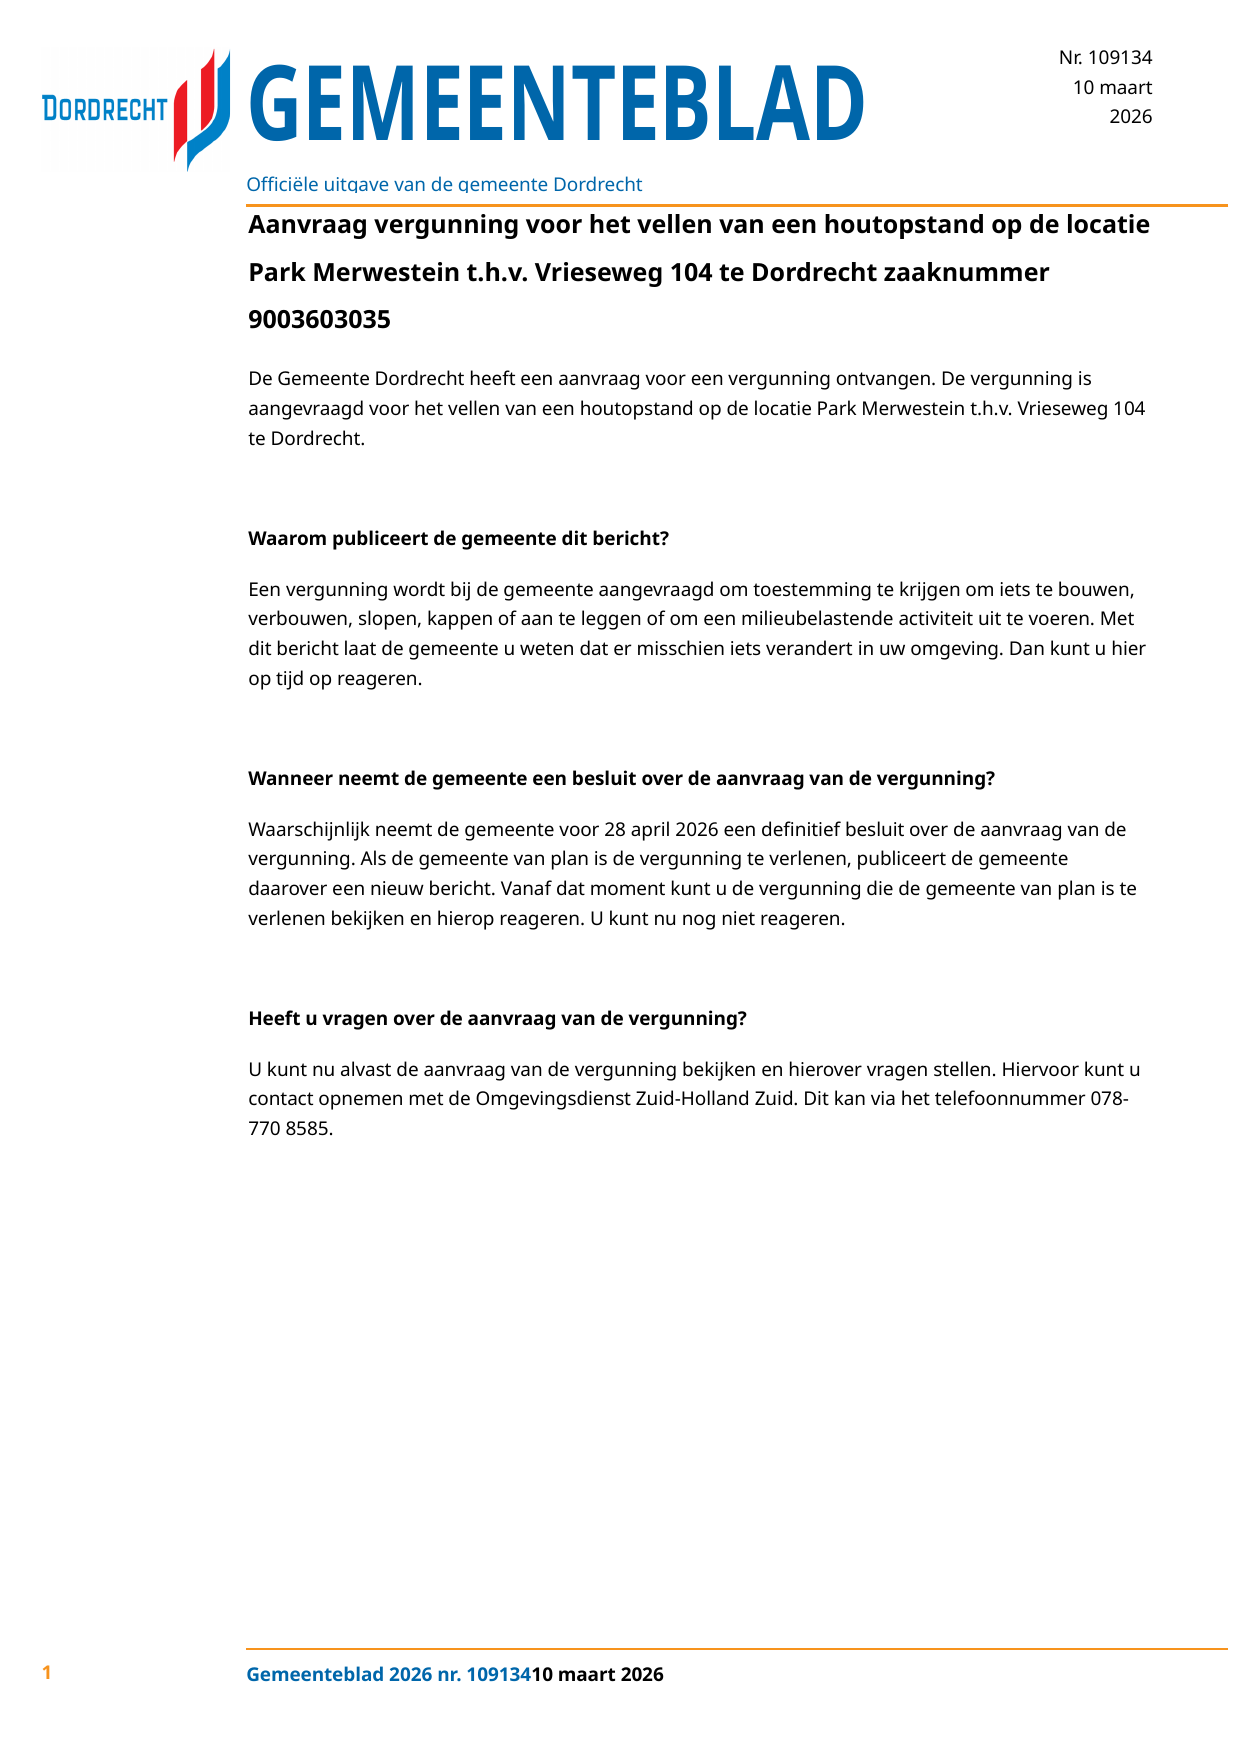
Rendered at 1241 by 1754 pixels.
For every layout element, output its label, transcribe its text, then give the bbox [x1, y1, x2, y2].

text Een vergunning wordt bij de gemeente aangevraagd om toestemming te krijgen om iets te bouwen, verbouwen, slopen, kappen of aan te leggen of om een milieubelastende activiteit uit te voeren. Met dit bericht laat de gemeente u weten dat er misschien iets verandert in uw omgeving. Dan kunt u hier op tijd op reageren. [248, 576, 1152, 690]
text U kunt nu alvast de aanvraag van de vergunning bekijken en hierover vragen stellen. Hiervoor kunt u contact opnemen met de Omgevingsdienst Zuid-Holland Zuid. Dit kan via het telefoonnummer 078-770 8585. [248, 1056, 1152, 1141]
picture [41, 47, 231, 172]
text Waarom publiceert de gemeente dit bericht? [248, 526, 1152, 551]
text De Gemeente Dordrecht heeft een aanvraag voor een vergunning ontvangen. De vergunning is aangevraagd voor het vellen van een houtopstand op de locatie Park Merwestein t.h.v. Vrieseweg 104 te Dordrecht. [248, 366, 1152, 450]
text Wanneer neemt de gemeente een besluit over de aanvraag van de vergunning? [248, 766, 1152, 791]
text Waarschijnlijk neemt de gemeente voor 28 april 2026 een definitief besluit over de aanvraag van de vergunning. Als de gemeente van plan is de vergunning te verlenen, publiceert de gemeente daarover een nieuw bericht. Vanaf dat moment kunt u de vergunning die de gemeente van plan is te verlenen bekijken en hierop reageren. U kunt nu nog niet reageren. [248, 816, 1152, 930]
text Heeft u vragen over de aanvraag van de vergunning? [248, 1006, 1152, 1031]
text Aanvraag vergunning voor het vellen van een houtopstand op de locatie Park Merwestein t.h.v. Vrieseweg 104 te Dordrecht zaaknummer 9003603035 [248, 207, 1152, 336]
